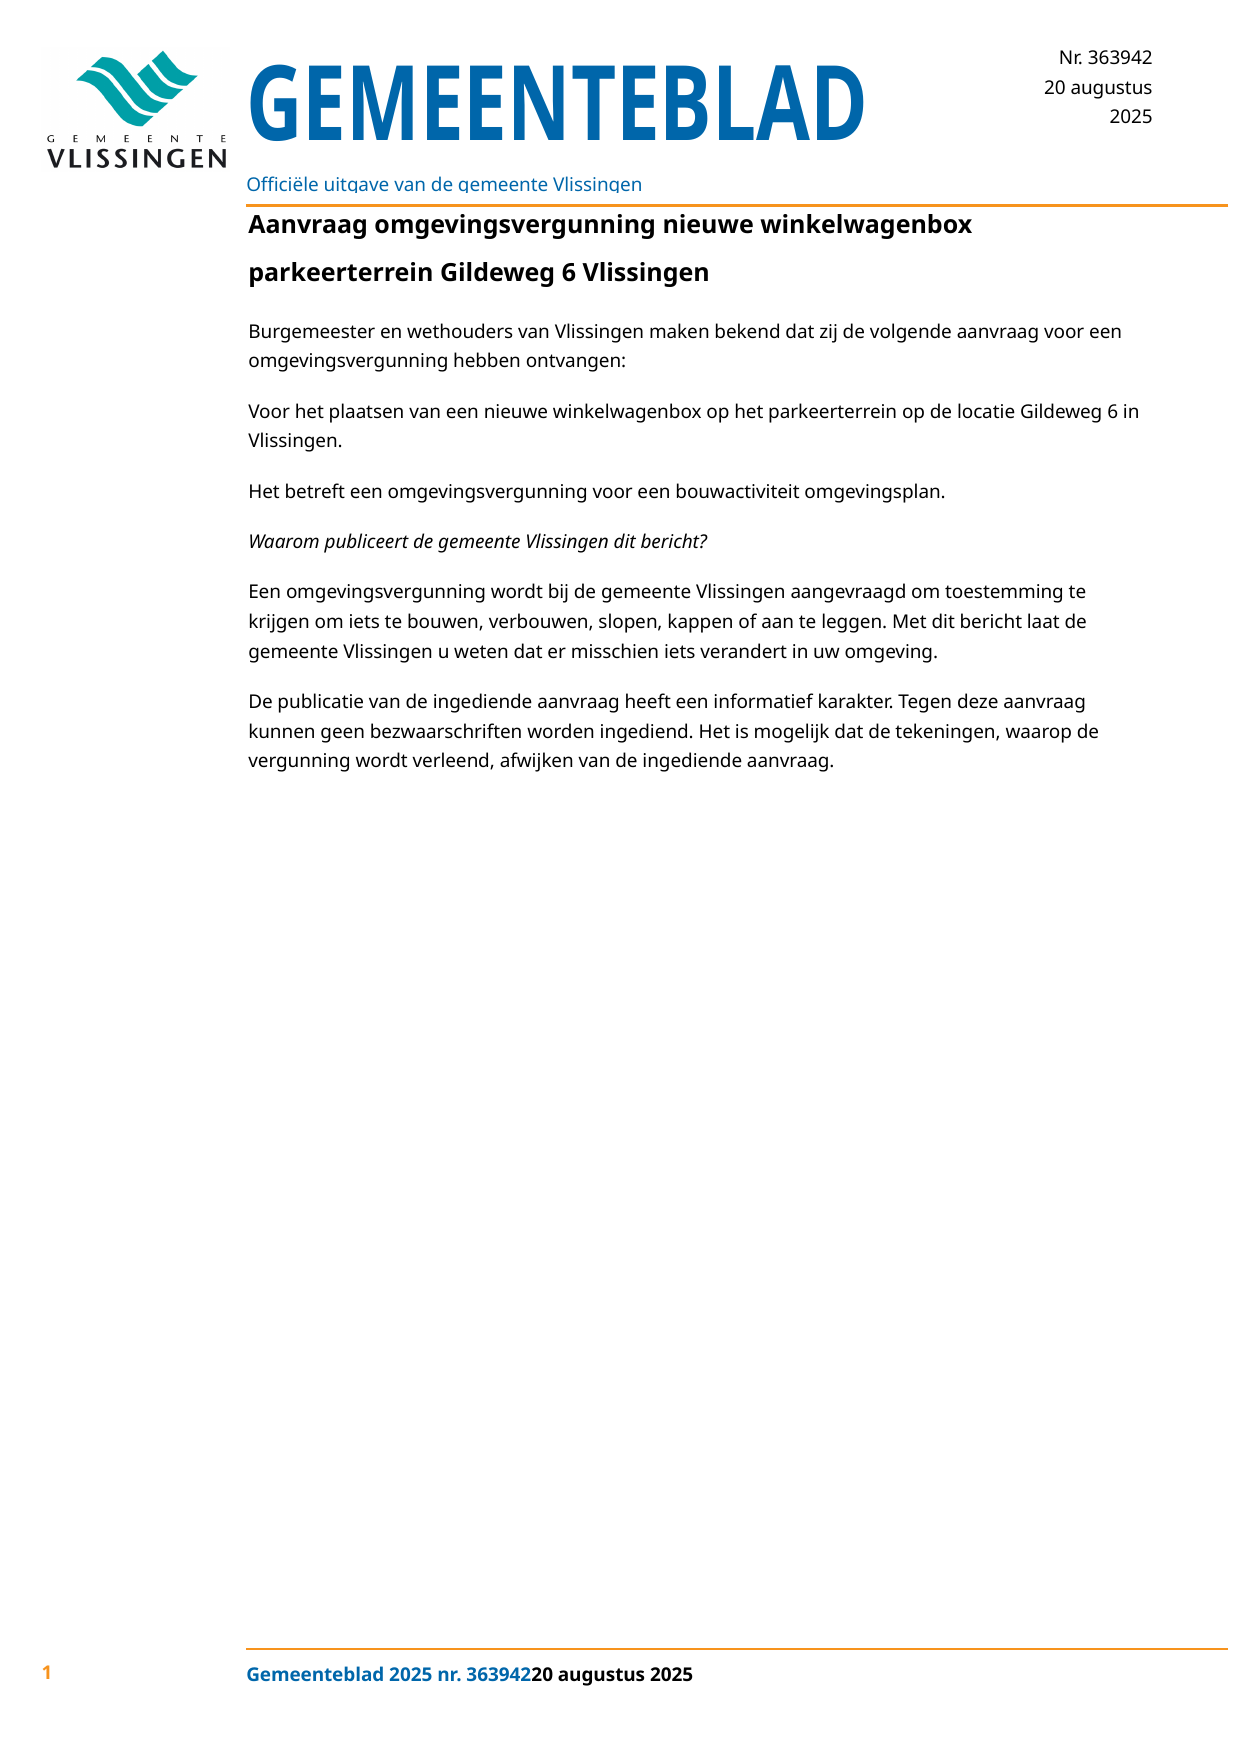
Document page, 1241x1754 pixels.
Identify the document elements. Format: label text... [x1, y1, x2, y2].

text Aanvraag omgevingsvergunning nieuwe winkelwagenbox parkeerterrein Gildeweg 6 Vlissingen [248, 207, 1152, 288]
text Waarom publiceert de gemeente Vlissingen dit bericht? [248, 528, 1152, 554]
text Het betreft een omgevingsvergunning voor een bouwactiviteit omgevingsplan. [248, 478, 1152, 504]
picture [41, 47, 231, 172]
text Een omgevingsvergunning wordt bij de gemeente Vlissingen aangevraagd om toestemming te krijgen om iets te bouwen, verbouwen, slopen, kappen of aan te leggen. Met dit bericht laat de gemeente Vlissingen u weten dat er misschien iets verandert in uw omgeving. [248, 579, 1152, 664]
text De publicatie van de ingediende aanvraag heeft een informatief karakter. Tegen deze aanvraag kunnen geen bezwaarschriften worden ingediend. Het is mogelijk dat de tekeningen, waarop de vergunning wordt verleend, afwijken van de ingediende aanvraag. [248, 688, 1152, 773]
text Voor het plaatsen van een nieuwe winkelwagenbox op het parkeerterrein op de locatie Gildeweg 6 in Vlissingen. [248, 398, 1152, 453]
text Burgemeester en wethouders van Vlissingen maken bekend dat zij de volgende aanvraag voor een omgevingsvergunning hebben ontvangen: [248, 318, 1152, 373]
